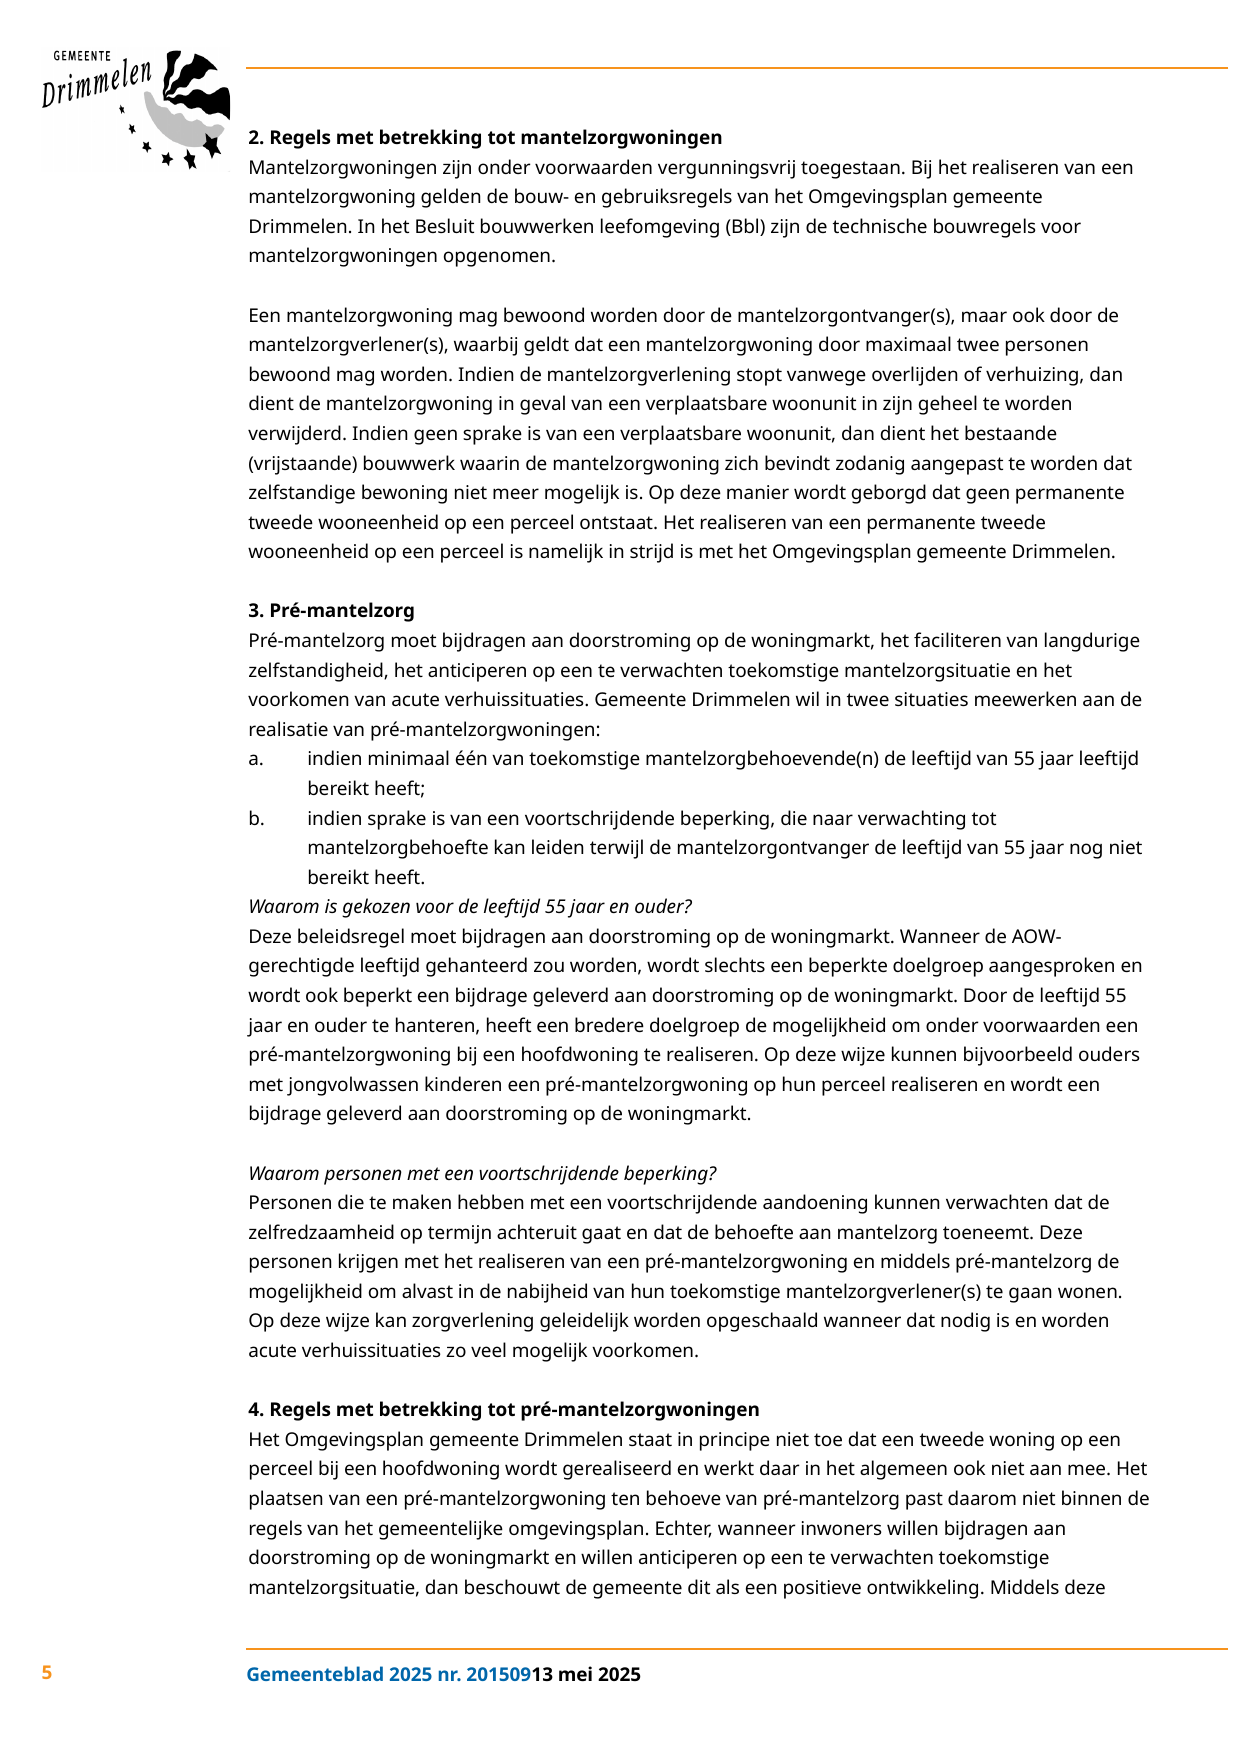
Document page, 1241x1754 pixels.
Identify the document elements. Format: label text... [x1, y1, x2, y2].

text 4. Regels met betrekking tot pré-mantelzorgwoningen [248, 1396, 1152, 1422]
text Een mantelzorgwoning mag bewoond worden door de mantelzorgontvanger(s), maar ook door de mantelzorgverlener(s), waarbij geldt dat een mantelzorgwoning door maximaal twee personen bewoond mag worden. Indien de mantelzorgverlening stopt vanwege overlijden of verhuizing, dan dient de mantelzorgwoning in geval van een verplaatsbare woonunit in zijn geheel te worden verwijderd. Indien geen sprake is van een verplaatsbare woonunit, dan dient het bestaande (vrijstaande) bouwwerk waarin de mantelzorgwoning zich bevindt zodanig aangepast te worden dat zelfstandige bewoning niet meer mogelijk is. Op deze manier wordt geborgd dat geen permanente tweede wooneenheid op een perceel ontstaat. Het realiseren van een permanente tweede wooneenheid op een perceel is namelijk in strijd is met het Omgevingsplan gemeente Drimmelen. [248, 302, 1152, 564]
text Het Omgevingsplan gemeente Drimmelen staat in principe niet toe dat een tweede woning op een perceel bij een hoofdwoning wordt gerealiseerd en werkt daar in het algemeen ook niet aan mee. Het plaatsen van een pré-mantelzorgwoning ten behoeve van pré-mantelzorg past daarom niet binnen de regels van het gemeentelijke omgevingsplan. Echter, wanneer inwoners willen bijdragen aan doorstroming op de woningmarkt en willen anticiperen op een te verwachten toekomstige mantelzorgsituatie, dan beschouwt de gemeente dit als een positieve ontwikkeling. Middels deze [248, 1426, 1152, 1600]
text Mantelzorgwoningen zijn onder voorwaarden vergunningsvrij toegestaan. Bij het realiseren van een mantelzorgwoning gelden de bouw- en gebruiksregels van het Omgevingsplan gemeente Drimmelen. In het Besluit bouwwerken leefomgeving (Bbl) zijn de technische bouwregels voor mantelzorgwoningen opgenomen. [248, 154, 1152, 268]
picture [41, 47, 231, 172]
text 3. Pré-mantelzorg [248, 598, 1152, 623]
list indien sprake is van een voortschrijdende beperking, die naar verwachting tot mantelzorgbehoefte kan leiden terwijl de mantelzorgontvanger de leeftijd van 55 jaar nog niet bereikt heeft. [248, 805, 1152, 890]
text Deze beleidsregel moet bijdragen aan doorstroming op de woningmarkt. Wanneer de AOW-gerechtigde leeftijd gehanteerd zou worden, wordt slechts een beperkte doelgroep aangesproken en wordt ook beperkt een bijdrage geleverd aan doorstroming op de woningmarkt. Door de leeftijd 55 jaar en ouder te hanteren, heeft een bredere doelgroep de mogelijkheid om onder voorwaarden een pré-mantelzorgwoning bij een hoofdwoning te realiseren. Op deze wijze kunnen bijvoorbeeld ouders met jongvolwassen kinderen een pré-mantelzorgwoning op hun perceel realiseren en wordt een bijdrage geleverd aan doorstroming op de woningmarkt. [248, 923, 1152, 1126]
text Personen die te maken hebben met een voortschrijdende aandoening kunnen verwachten dat de zelfredzaamheid op termijn achteruit gaat en dat de behoefte aan mantelzorg toeneemt. Deze personen krijgen met het realiseren van een pré-mantelzorgwoning en middels pré-mantelzorg de mogelijkheid om alvast in de nabijheid van hun toekomstige mantelzorgverlener(s) te gaan wonen. Op deze wijze kan zorgverlening geleidelijk worden opgeschaald wanneer dat nodig is en worden acute verhuissituaties zo veel mogelijk voorkomen. [248, 1189, 1152, 1363]
text 2. Regels met betrekking tot mantelzorgwoningen [248, 124, 1152, 150]
text Pré-mantelzorg moet bijdragen aan doorstroming op de woningmarkt, het faciliteren van langdurige zelfstandigheid, het anticiperen op een te verwachten toekomstige mantelzorgsituatie en het voorkomen van acute verhuissituaties. Gemeente Drimmelen wil in twee situaties meewerken aan de realisatie van pré-mantelzorgwoningen: [248, 627, 1152, 742]
text Waarom personen met een voortschrijdende beperking? [248, 1160, 1152, 1186]
list indien minimaal één van toekomstige mantelzorgbehoevende(n) de leeftijd van 55 jaar leeftijd bereikt heeft; [248, 746, 1152, 801]
text Waarom is gekozen voor de leeftijd 55 jaar en ouder? [248, 893, 1152, 919]
